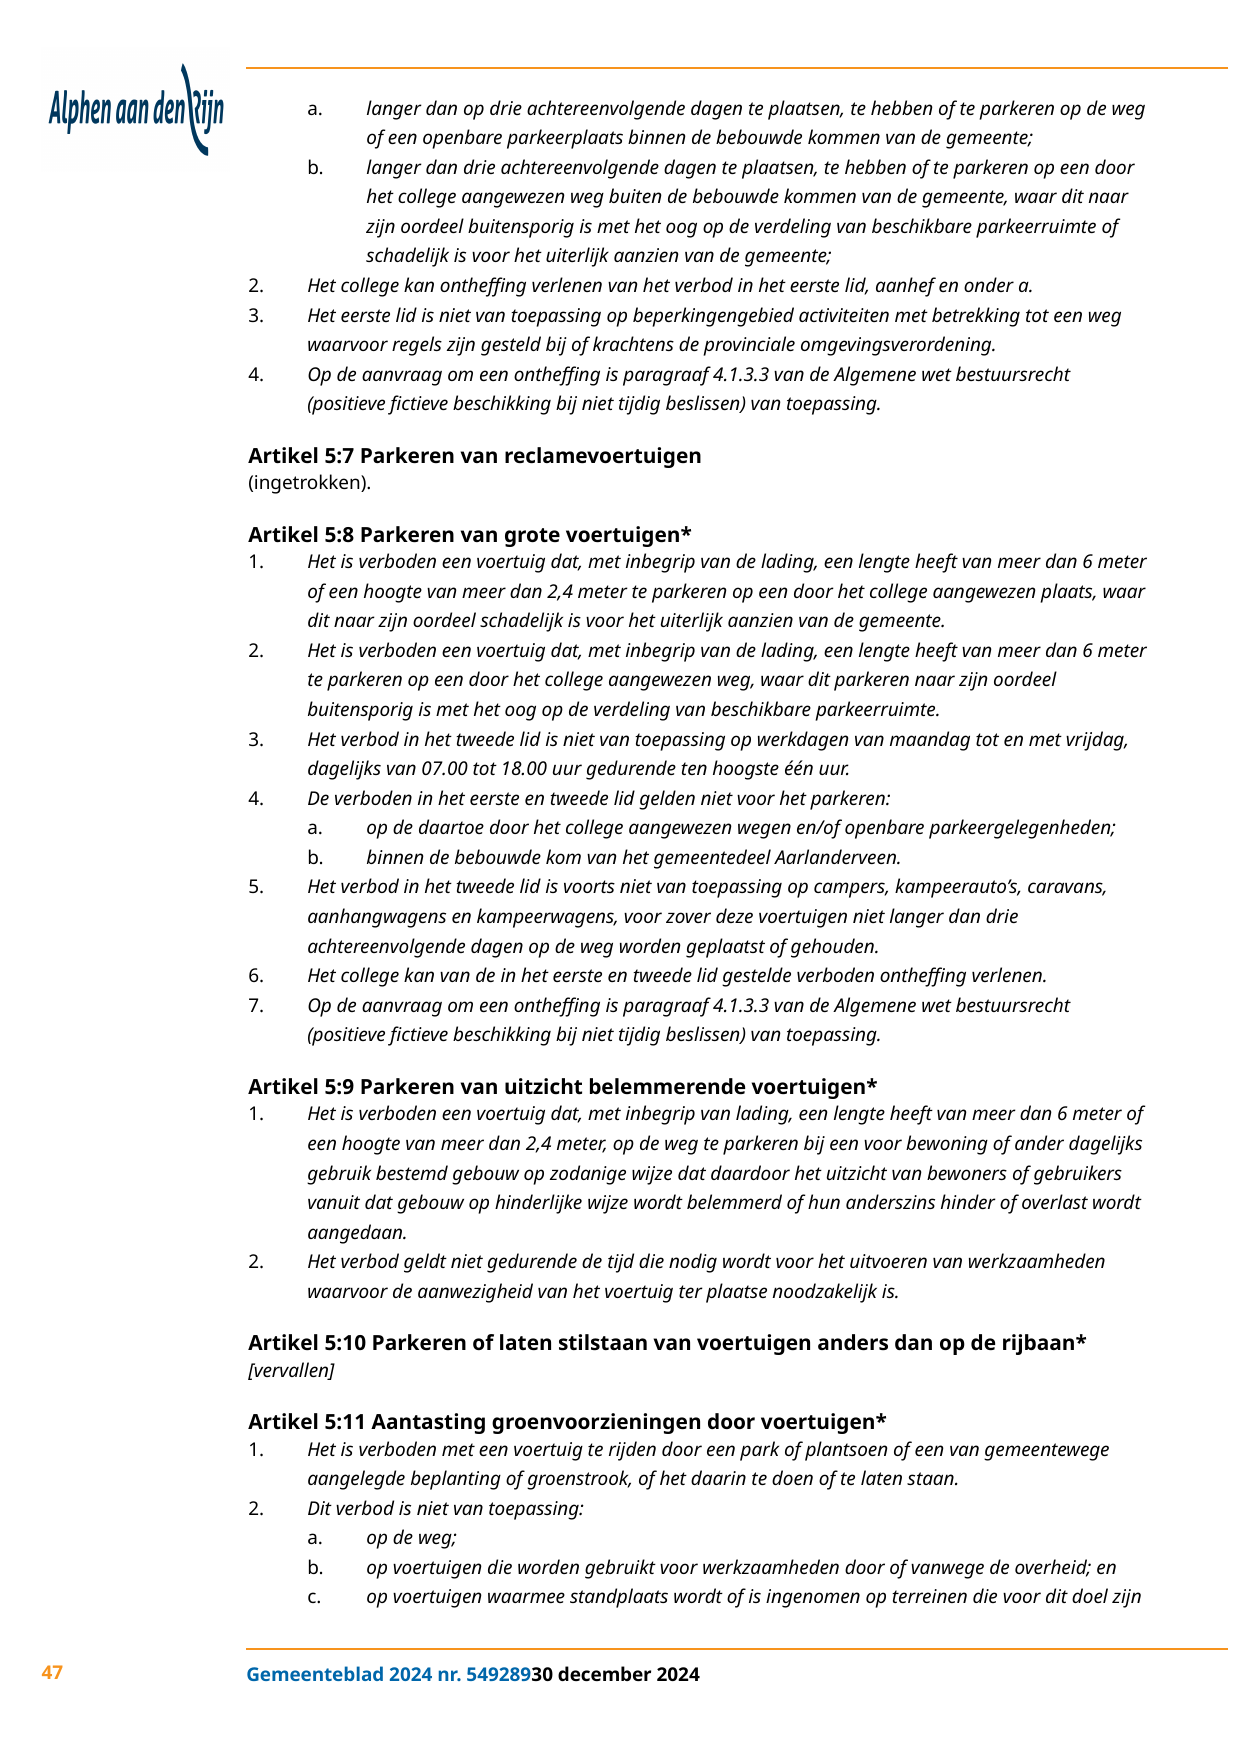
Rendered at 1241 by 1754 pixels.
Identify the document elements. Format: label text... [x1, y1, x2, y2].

text Artikel 5:8 Parkeren van grote voertuigen* [248, 520, 1152, 548]
text Artikel 5:10 Parkeren of laten stilstaan van voertuigen anders dan op de rijbaan* [248, 1328, 1152, 1357]
list Het is verboden een voertuig dat, met inbegrip van de lading, een lengte heeft van meer dan 6 meter of een hoogte van meer dan 2,4 meter te parkeren op een door het college aangewezen plaats, waar dit naar zijn oordeel schadelijk is voor het uiterlijk aanzien van de gemeente. [248, 548, 1152, 633]
list Dit verbod is niet van toepassing: [248, 1495, 1152, 1521]
list Het verbod in het tweede lid is niet van toepassing op werkdagen van maandag tot en met vrijdag, dagelijks van 07.00 tot 18.00 uur gedurende ten hoogste één uur. [248, 726, 1152, 781]
list De verboden in het eerste en tweede lid gelden niet voor het parkeren: [248, 785, 1152, 811]
text Artikel 5:11 Aantasting groenvoorzieningen door voertuigen* [248, 1407, 1152, 1436]
list op de weg; [307, 1524, 1152, 1550]
picture [41, 47, 231, 172]
list op voertuigen waarmee standplaats wordt of is ingenomen op terreinen die voor dit doel zijn [307, 1584, 1152, 1609]
list Het verbod in het tweede lid is voorts niet van toepassing op campers, kampeerauto’s, caravans, aanhangwagens en kampeerwagens, voor zover deze voertuigen niet langer dan drie achtereenvolgende dagen op de weg worden geplaatst of gehouden. [248, 874, 1152, 959]
list Het is verboden met een voertuig te rijden door een park of plantsoen of een van gemeentewege aangelegde beplanting of groenstrook, of het daarin te doen of te laten staan. [248, 1436, 1152, 1491]
list Het is verboden een voertuig dat, met inbegrip van de lading, een lengte heeft van meer dan 6 meter te parkeren op een door het college aangewezen weg, waar dit parkeren naar zijn oordeel buitensporig is met het oog op de verdeling van beschikbare parkeerruimte. [248, 637, 1152, 722]
list Het college kan ontheffing verlenen van het verbod in het eerste lid, aanhef en onder a. [248, 272, 1152, 298]
text (ingetrokken). [248, 469, 1152, 495]
list langer dan drie achtereenvolgende dagen te plaatsen, te hebben of te parkeren op een door het college aangewezen weg buiten de bebouwde kommen van de gemeente, waar dit naar zijn oordeel buitensporig is met het oog op de verdeling van beschikbare parkeerruimte of schadelijk is voor het uiterlijk aanzien van de gemeente; [307, 154, 1152, 268]
list Het college kan van de in het eerste en tweede lid gestelde verboden ontheffing verlenen. [248, 962, 1152, 988]
list op voertuigen die worden gebruikt voor werkzaamheden door of vanwege de overheid; en [307, 1554, 1152, 1580]
list Op de aanvraag om een ontheffing is paragraaf 4.1.3.3 van de Algemene wet bestuursrecht (positieve fictieve beschikking bij niet tijdig beslissen) van toepassing. [248, 361, 1152, 416]
list langer dan op drie achtereenvolgende dagen te plaatsen, te hebben of te parkeren op de weg of een openbare parkeerplaats binnen de bebouwde kommen van de gemeente; [307, 95, 1152, 150]
text Artikel 5:7 Parkeren van reclamevoertuigen [248, 441, 1152, 469]
list Op de aanvraag om een ontheffing is paragraaf 4.1.3.3 van de Algemene wet bestuursrecht (positieve fictieve beschikking bij niet tijdig beslissen) van toepassing. [248, 992, 1152, 1047]
list op de daartoe door het college aangewezen wegen en/of openbare parkeergelegenheden; [307, 814, 1152, 840]
text Artikel 5:9 Parkeren van uitzicht belemmerende voertuigen* [248, 1072, 1152, 1101]
list Het verbod geldt niet gedurende de tijd die nodig wordt voor het uitvoeren van werkzaamheden waarvoor de aanwezigheid van het voertuig ter plaatse noodzakelijk is. [248, 1248, 1152, 1304]
list binnen de bebouwde kom van het gemeentedeel Aarlanderveen. [307, 844, 1152, 870]
text [vervallen] [248, 1357, 1152, 1383]
list Het is verboden een voertuig dat, met inbegrip van lading, een lengte heeft van meer dan 6 meter of een hoogte van meer dan 2,4 meter, op de weg te parkeren bij een voor bewoning of ander dagelijks gebruik bestemd gebouw op zodanige wijze dat daardoor het uitzicht van bewoners of gebruikers vanuit dat gebouw op hinderlijke wijze wordt belemmerd of hun anderszins hinder of overlast wordt aangedaan. [248, 1101, 1152, 1244]
list Het eerste lid is niet van toepassing op beperkingengebied activiteiten met betrekking tot een weg waarvoor regels zijn gesteld bij of krachtens de provinciale omgevingsverordening. [248, 302, 1152, 357]
